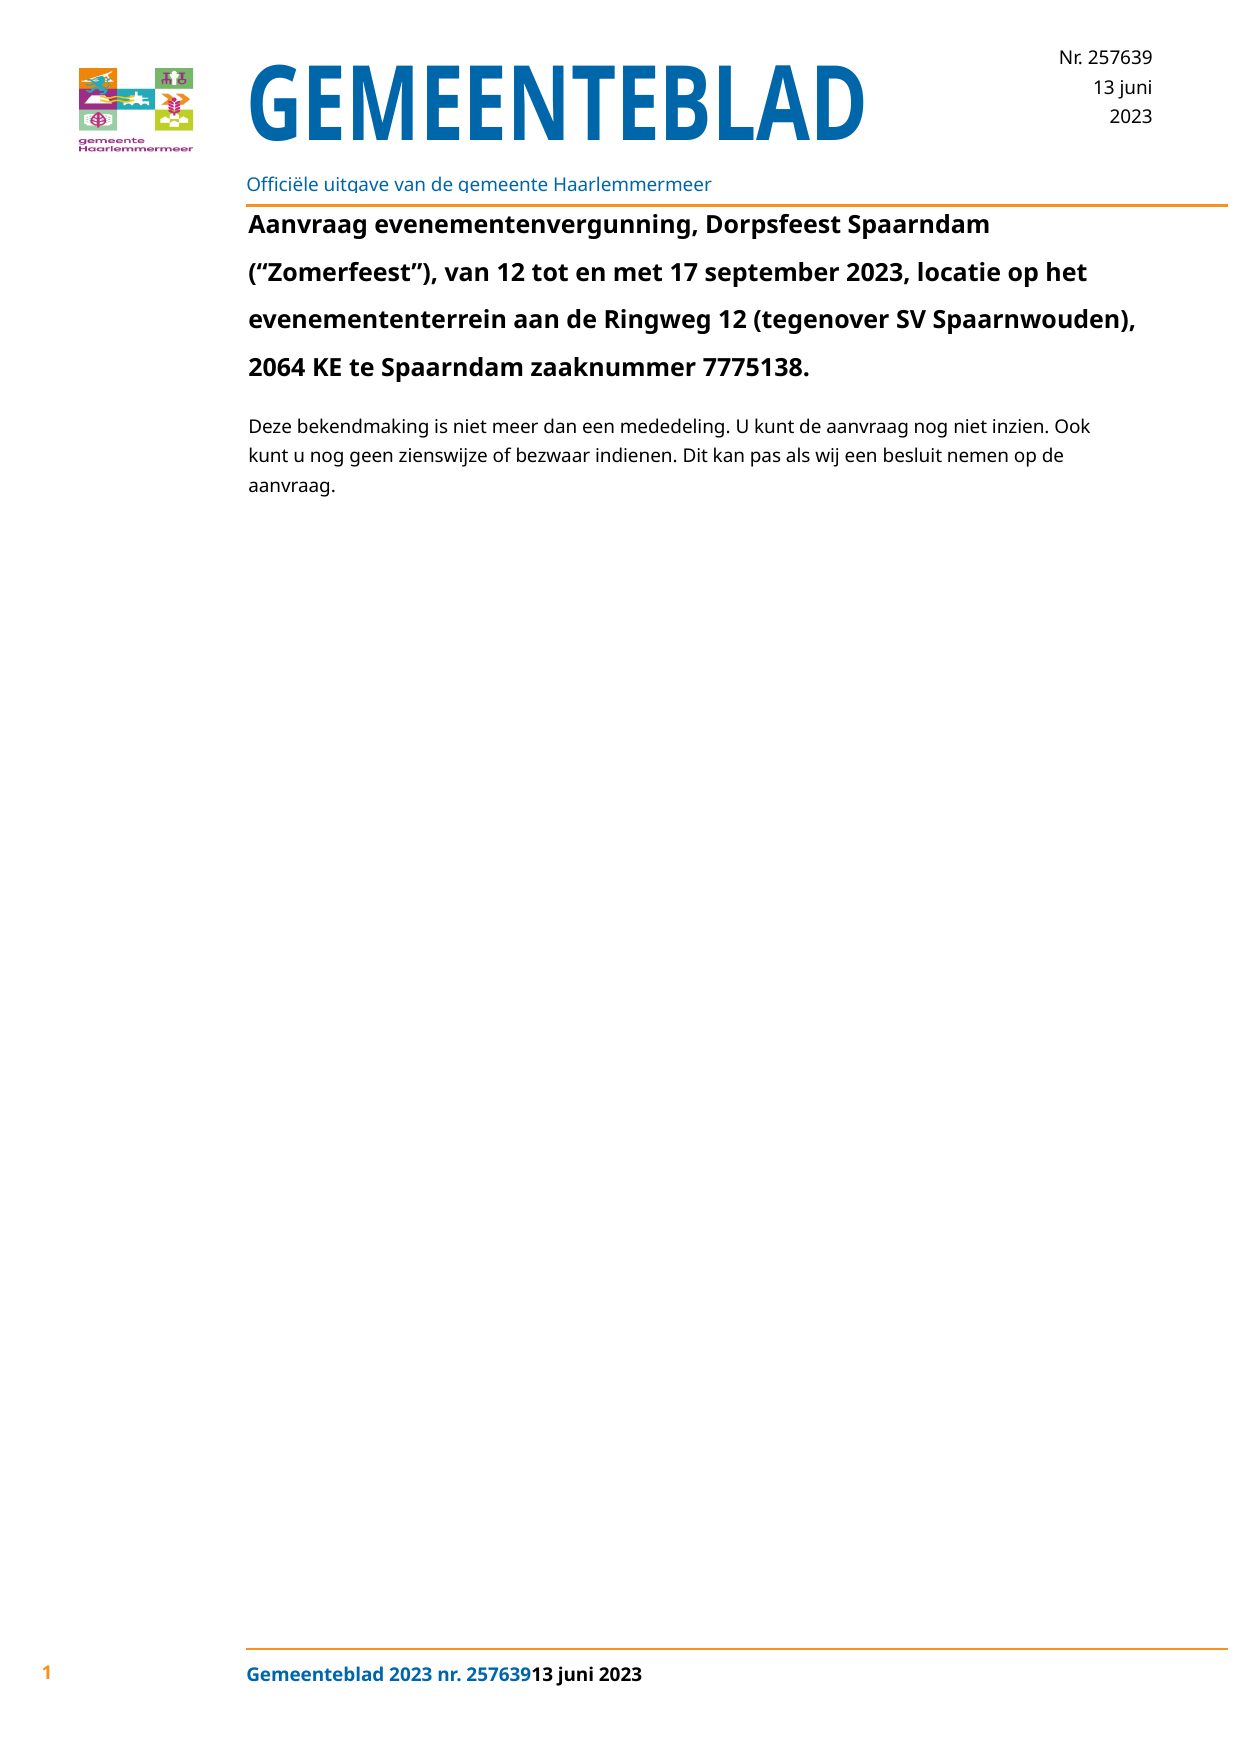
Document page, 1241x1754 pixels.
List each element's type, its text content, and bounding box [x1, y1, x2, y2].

text Deze bekendmaking is niet meer dan een mededeling. U kunt de aanvraag nog niet inzien. Ook kunt u nog geen zienswijze of bezwaar indienen. Dit kan pas als wij een besluit nemen op de aanvraag. [248, 413, 1152, 498]
picture [41, 47, 231, 172]
text Aanvraag evenementenvergunning, Dorpsfeest Spaarndam (“Zomerfeest”), van 12 tot en met 17 september 2023, locatie op het evenemententerrein aan de Ringweg 12 (tegenover SV Spaarnwouden), 2064 KE te Spaarndam zaaknummer 7775138. [248, 207, 1152, 384]
